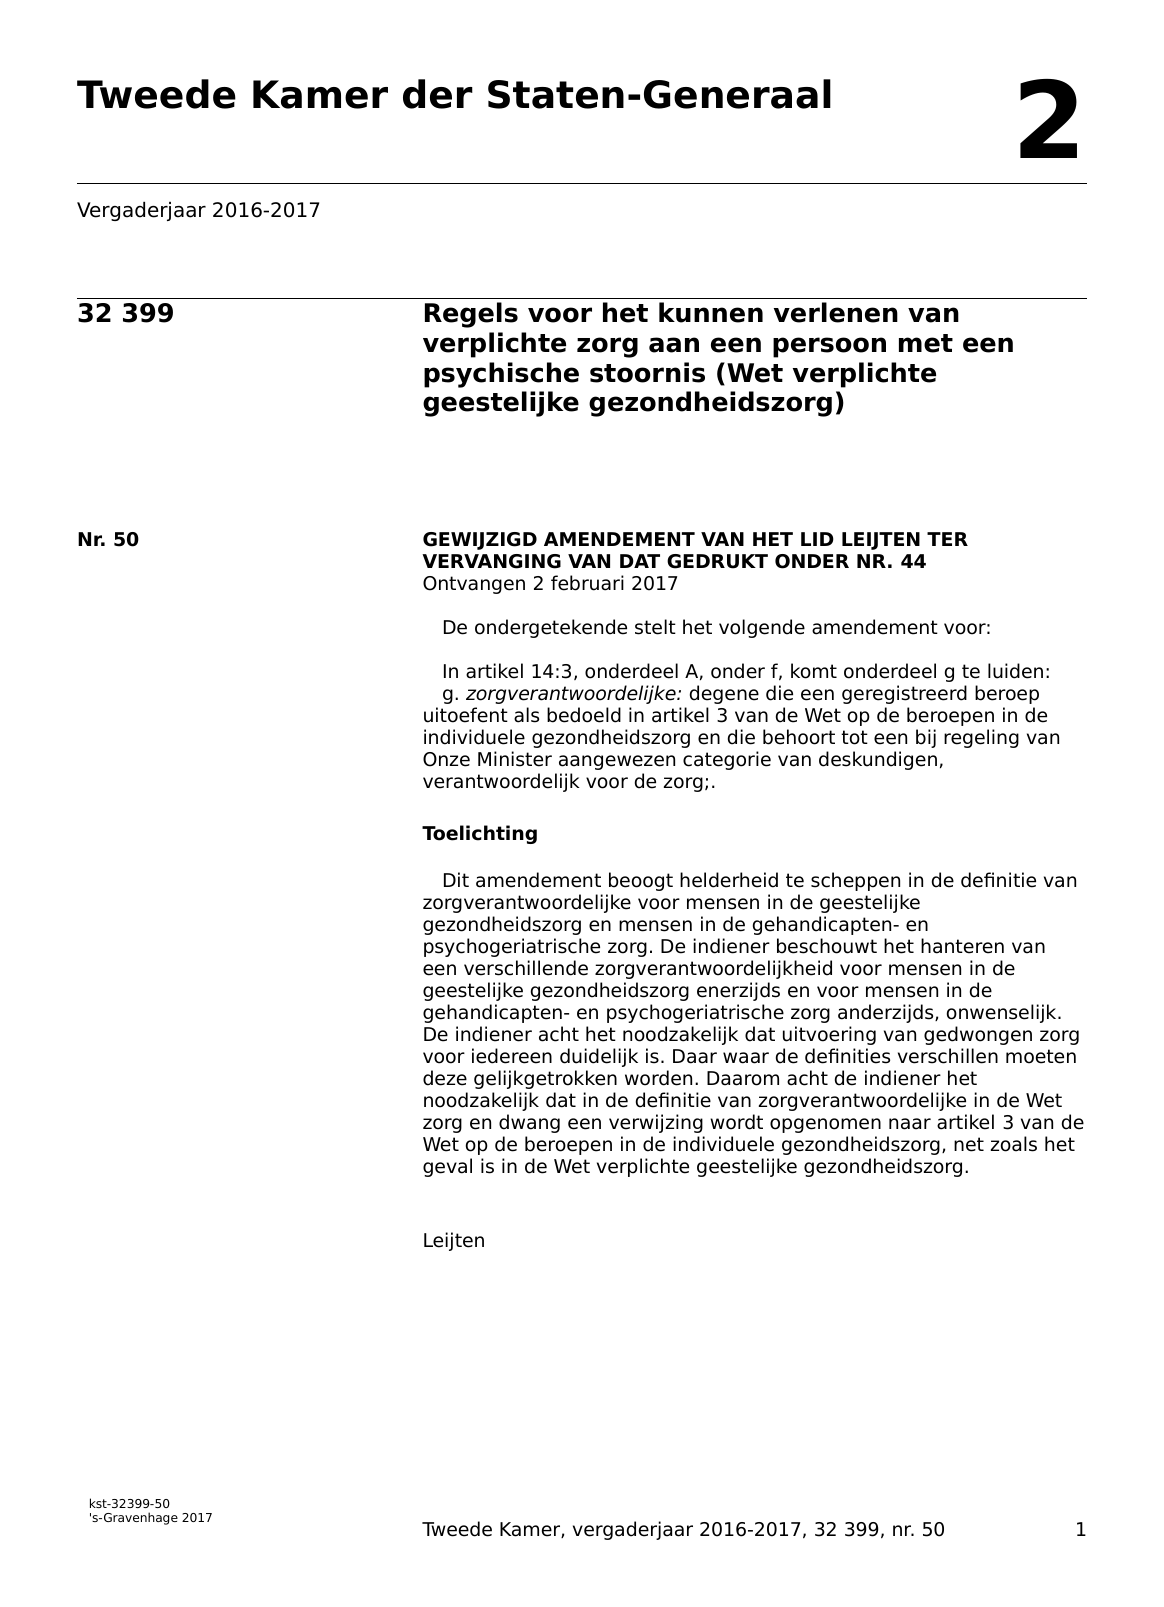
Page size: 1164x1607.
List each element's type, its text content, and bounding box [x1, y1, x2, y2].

text Dit amendement beoogt helderheid te scheppen in de definitie van zorgverantwoordelijke voor mensen in de geestelijke gezondheidszorg en mensen in de gehandicapten- en psychogeriatrische zorg. De indiener beschouwt het hanteren van een verschillende zorgverantwoordelijkheid voor mensen in de geestelijke gezondheidszorg enerzijds en voor mensen in de gehandicapten- en psychogeriatrische zorg anderzijds, onwenselijk. De indiener acht het noodzakelijk dat uitvoering van gedwongen zorg voor iedereen duidelijk is. Daar waar de definities verschillen moeten deze gelijkgetrokken worden. Daarom acht de indiener het noodzakelijk dat in de definitie van zorgverantwoordelijke in de Wet zorg en dwang een verwijzing wordt opgenomen naar artikel 3 van de Wet op de beroepen in de individuele gezondheidszorg, net zoals het geval is in de Wet verplichte geestelijke gezondheidszorg. [422, 870, 1087, 1178]
text 's-Gravenhage 2017 [88, 1511, 323, 1525]
text Ontvangen 2 februari 2017 [422, 573, 1087, 595]
table_cell Vergaderjaar 2016-2017 [77, 184, 1087, 298]
text De ondergetekende stelt het volgende amendement voor: [422, 617, 1087, 639]
text kst-32399-50 [88, 1497, 323, 1511]
text In artikel 14:3, onderdeel A, onder f, komt onderdeel g te luiden: [422, 661, 1087, 683]
table_header 2 [886, 59, 1087, 183]
subtitle Toelichting [422, 823, 1087, 845]
text g. zorgverantwoordelijke: degene die een geregistreerd beroep uitoefent als bedoeld in artikel 3 van de Wet op de beroepen in de individuele gezondheidszorg en die behoort tot een bij regeling van Onze Minister aangewezen categorie van deskundigen, verantwoordelijk voor de zorg;. [422, 683, 1087, 793]
text Leijten [422, 1208, 1087, 1252]
subtitle Nr. 50 GEWIJZIGD AMENDEMENT VAN HET LID LEIJTEN TER VERVANGING VAN DAT GEDRUKT ONDER NR. 44 [77, 529, 1087, 573]
subtitle 32 399 Regels voor het kunnen verlenen van verplichte zorg aan een persoon met een psychische stoornis (Wet verplichte geestelijke gezondheidszorg) [77, 299, 1087, 418]
table_header Tweede Kamer der Staten-Generaal [77, 59, 886, 183]
